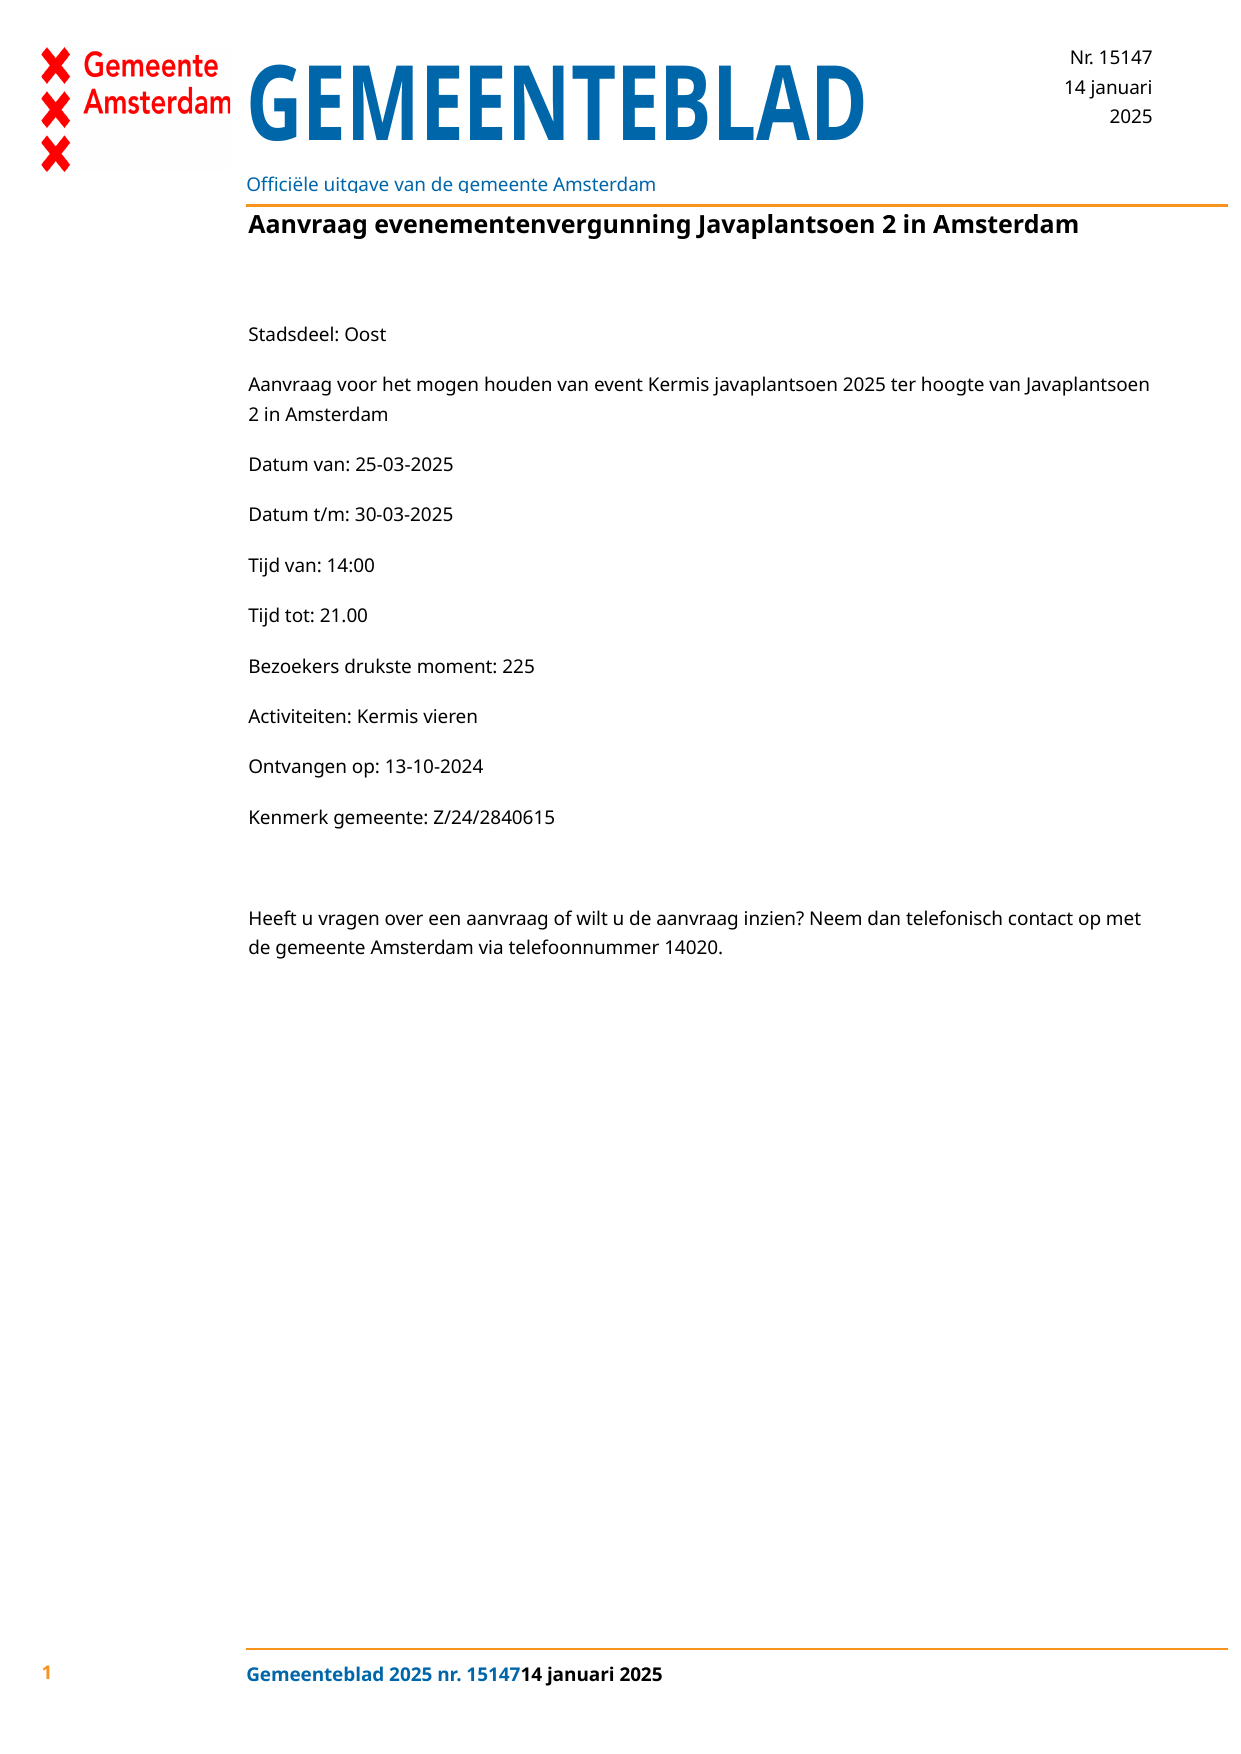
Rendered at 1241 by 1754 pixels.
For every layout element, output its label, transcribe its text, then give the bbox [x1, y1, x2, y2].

text Heeft u vragen over een aanvraag of wilt u de aanvraag inzien? Neem dan telefonisch contact op met de gemeente Amsterdam via telefoonnummer 14020. [248, 905, 1152, 960]
text Datum van: 25-03-2025 [248, 451, 1152, 477]
text Datum t/m: 30-03-2025 [248, 502, 1152, 527]
text Bezoekers drukste moment: 225 [248, 653, 1152, 678]
text Tijd tot: 21.00 [248, 602, 1152, 628]
text Activiteiten: Kermis vieren [248, 703, 1152, 729]
text Aanvraag evenementenvergunning Javaplantsoen 2 in Amsterdam [248, 207, 1152, 241]
text Tijd van: 14:00 [248, 552, 1152, 578]
text Stadsdeel: Oost [248, 321, 1152, 346]
text Aanvraag voor het mogen houden van event Kermis javaplantsoen 2025 ter hoogte van Javaplantsoen 2 in Amsterdam [248, 371, 1152, 426]
picture [41, 47, 231, 172]
text Kenmerk gemeente: Z/24/2840615 [248, 804, 1152, 830]
text Ontvangen op: 13-10-2024 [248, 754, 1152, 779]
